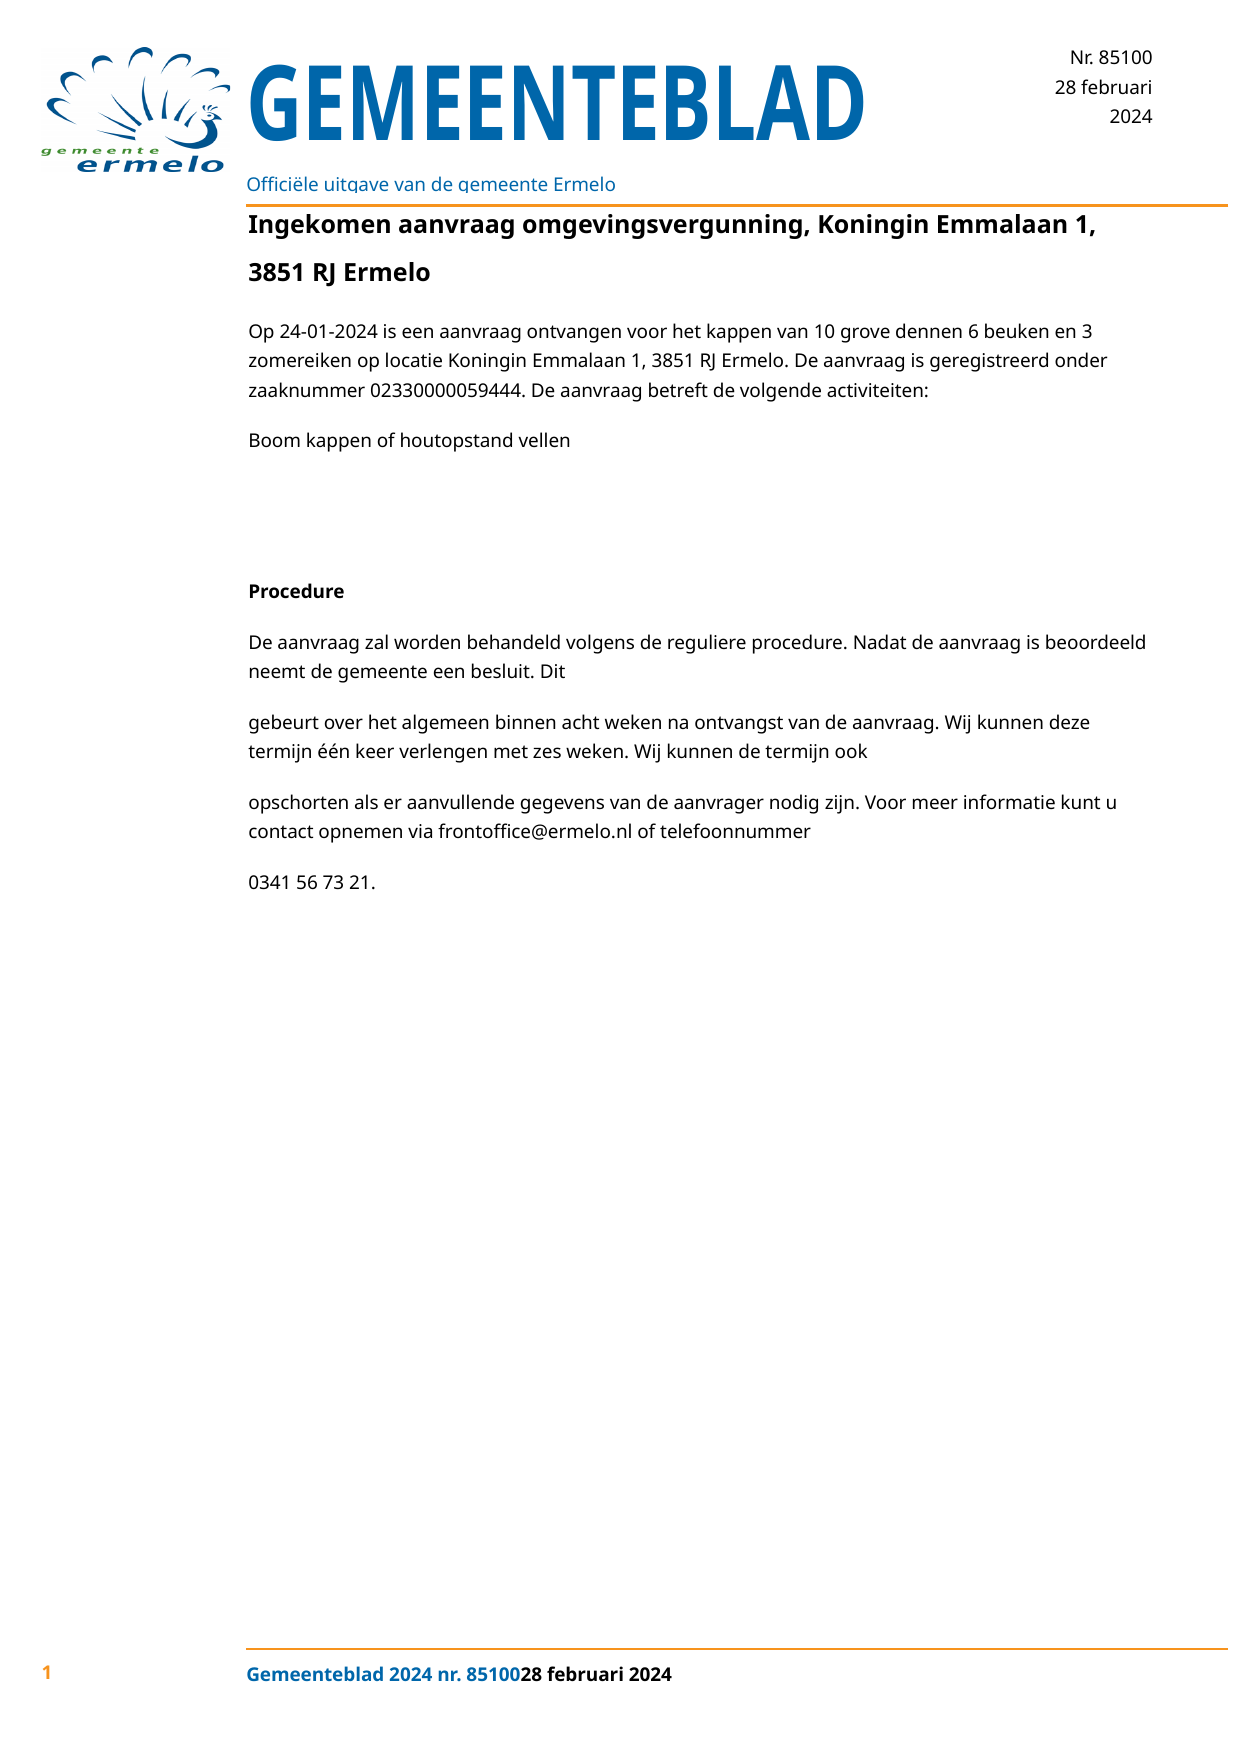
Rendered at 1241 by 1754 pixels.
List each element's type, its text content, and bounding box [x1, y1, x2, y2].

text Procedure [248, 579, 1152, 604]
picture [41, 47, 231, 172]
text gebeurt over het algemeen binnen acht weken na ontvangst van de aanvraag. Wij kunnen deze termijn één keer verlengen met zes weken. Wij kunnen de termijn ook [248, 709, 1152, 764]
text Ingekomen aanvraag omgevingsvergunning, Koningin Emmalaan 1, 3851 RJ Ermelo [248, 207, 1152, 288]
text Op 24-01-2024 is een aanvraag ontvangen voor het kappen van 10 grove dennen 6 beuken en 3 zomereiken op locatie Koningin Emmalaan 1, 3851 RJ Ermelo. De aanvraag is geregistreerd onder zaaknummer 02330000059444. De aanvraag betreft de volgende activiteiten: [248, 318, 1152, 403]
text opschorten als er aanvullende gegevens van de aanvrager nodig zijn. Voor meer informatie kunt u contact opnemen via frontoffice@ermelo.nl of telefoonnummer [248, 789, 1152, 844]
text Boom kappen of houtopstand vellen [248, 427, 1152, 453]
text 0341 56 73 21. [248, 869, 1152, 895]
text De aanvraag zal worden behandeld volgens de reguliere procedure. Nadat de aanvraag is beoordeeld neemt de gemeente een besluit. Dit [248, 629, 1152, 684]
